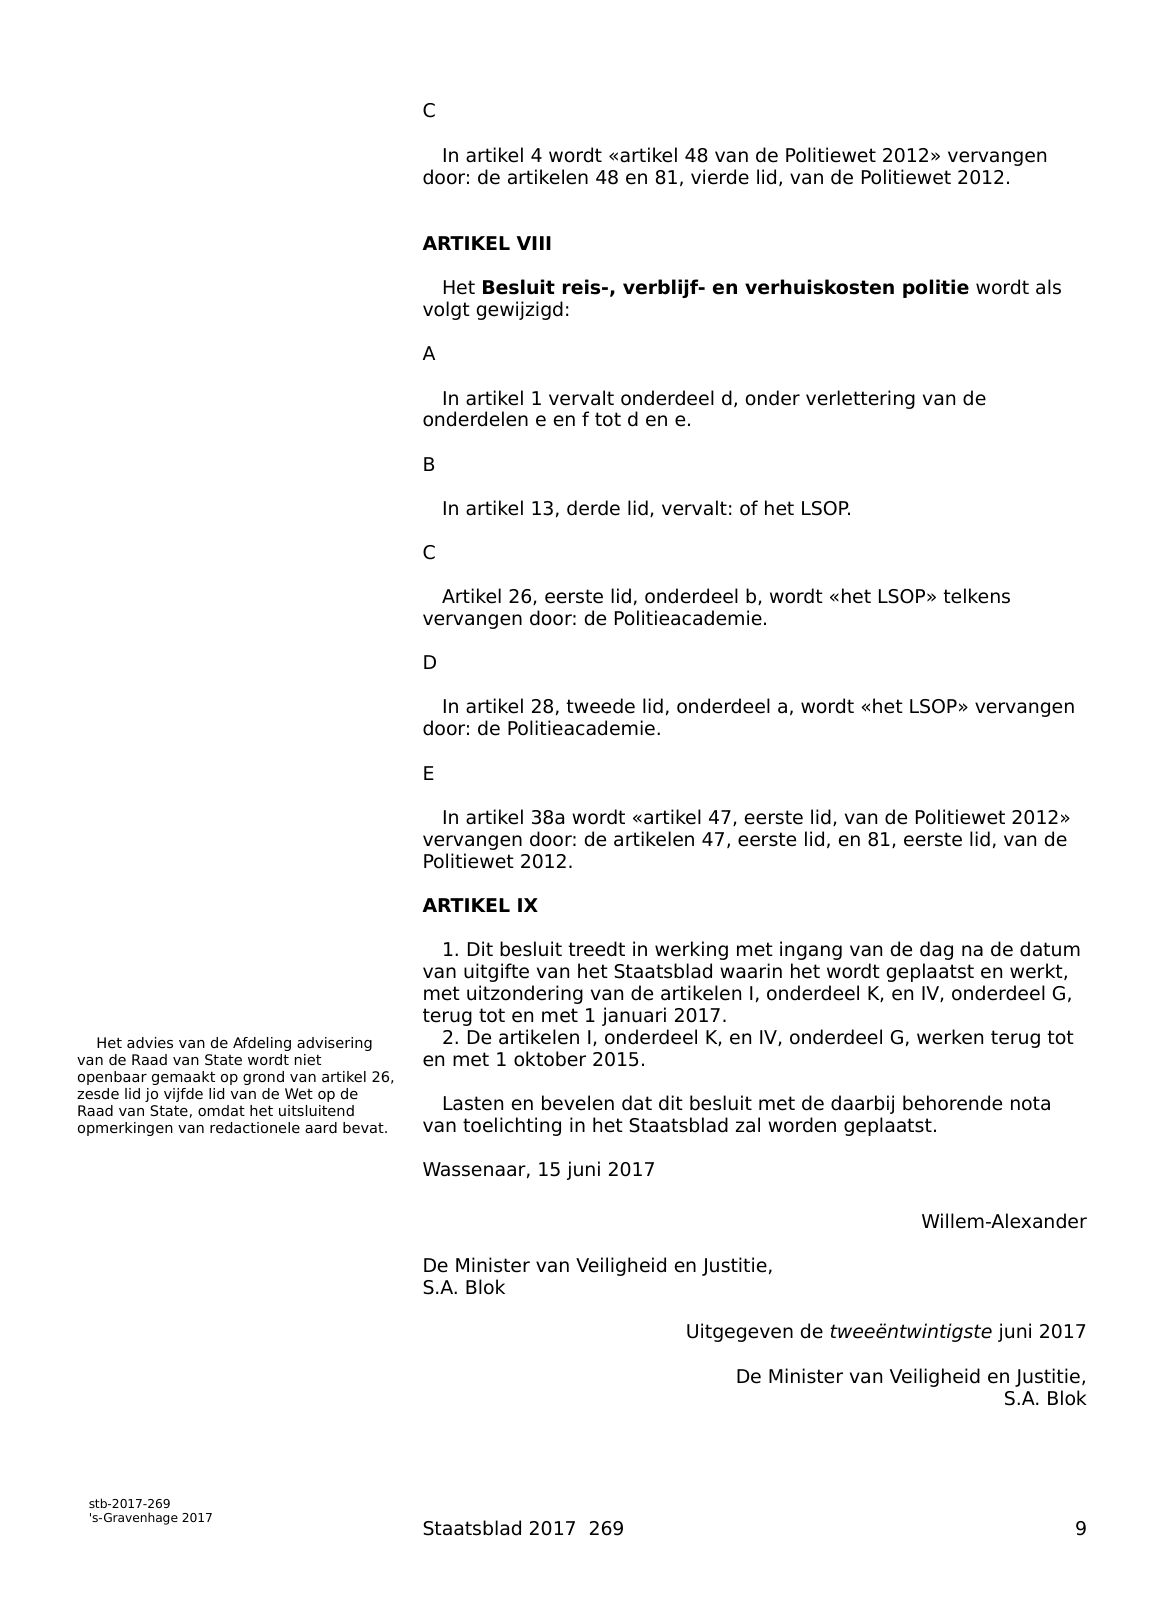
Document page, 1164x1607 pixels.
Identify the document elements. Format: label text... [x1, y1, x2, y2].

text 1. Dit besluit treedt in werking met ingang van de dag na de datum van uitgifte van het Staatsblad waarin het wordt geplaatst en werkt, met uitzondering van de artikelen I, onderdeel K, en IV, onderdeel G, terug tot en met 1 januari 2017. [422, 939, 1087, 1027]
text De Minister van Veiligheid en Justitie, S.A. Blok [422, 1366, 1087, 1409]
text 's-Gravenhage 2017 [88, 1511, 323, 1525]
subtitle ARTIKEL IX [422, 895, 1087, 917]
text 2. De artikelen I, onderdeel K, en IV, onderdeel G, werken terug tot en met 1 oktober 2015. [422, 1027, 1087, 1071]
text In artikel 4 wordt «artikel 48 van de Politiewet 2012» vervangen door: de artikelen 48 en 81, vierde lid, van de Politiewet 2012. [422, 144, 1087, 188]
text Lasten en bevelen dat dit besluit met de daarbij behorende nota van toelichting in het Staatsblad zal worden geplaatst. [422, 1093, 1087, 1137]
text Willem-Alexander [422, 1211, 1087, 1233]
text In artikel 28, tweede lid, onderdeel a, wordt «het LSOP» vervangen door: de Politieacademie. [422, 696, 1087, 740]
text E [422, 762, 1087, 784]
text C [422, 542, 1087, 564]
text D [422, 652, 1087, 674]
text Artikel 26, eerste lid, onderdeel b, wordt «het LSOP» telkens vervangen door: de Politieacademie. [422, 586, 1087, 630]
text Het advies van de Afdeling advisering van de Raad van State wordt niet openbaar gemaakt op grond van artikel 26, zesde lid jo vijfde lid van de Wet op de Raad van State, omdat het uitsluitend opmerkingen van redactionele aard bevat. [77, 1035, 396, 1137]
text In artikel 38a wordt «artikel 47, eerste lid, van de Politiewet 2012» vervangen door: de artikelen 47, eerste lid, en 81, eerste lid, van de Politiewet 2012. [422, 807, 1087, 873]
text Wassenaar, 15 juni 2017 [422, 1159, 1087, 1181]
text In artikel 13, derde lid, vervalt: of het LSOP. [422, 498, 1087, 520]
text Uitgegeven de tweeëntwintigste juni 2017 [422, 1321, 1087, 1343]
text Het Besluit reis-, verblijf- en verhuiskosten politie wordt als volgt gewijzigd: [422, 277, 1087, 321]
text stb-2017-269 [88, 1497, 323, 1511]
text In artikel 1 vervalt onderdeel d, onder verlettering van de onderdelen e en f tot d en e. [422, 387, 1087, 431]
text B [422, 453, 1087, 476]
text De Minister van Veiligheid en Justitie, S.A. Blok [422, 1255, 1087, 1299]
text A [422, 343, 1087, 365]
text C [422, 100, 1087, 122]
subtitle ARTIKEL VIII [422, 233, 1087, 255]
